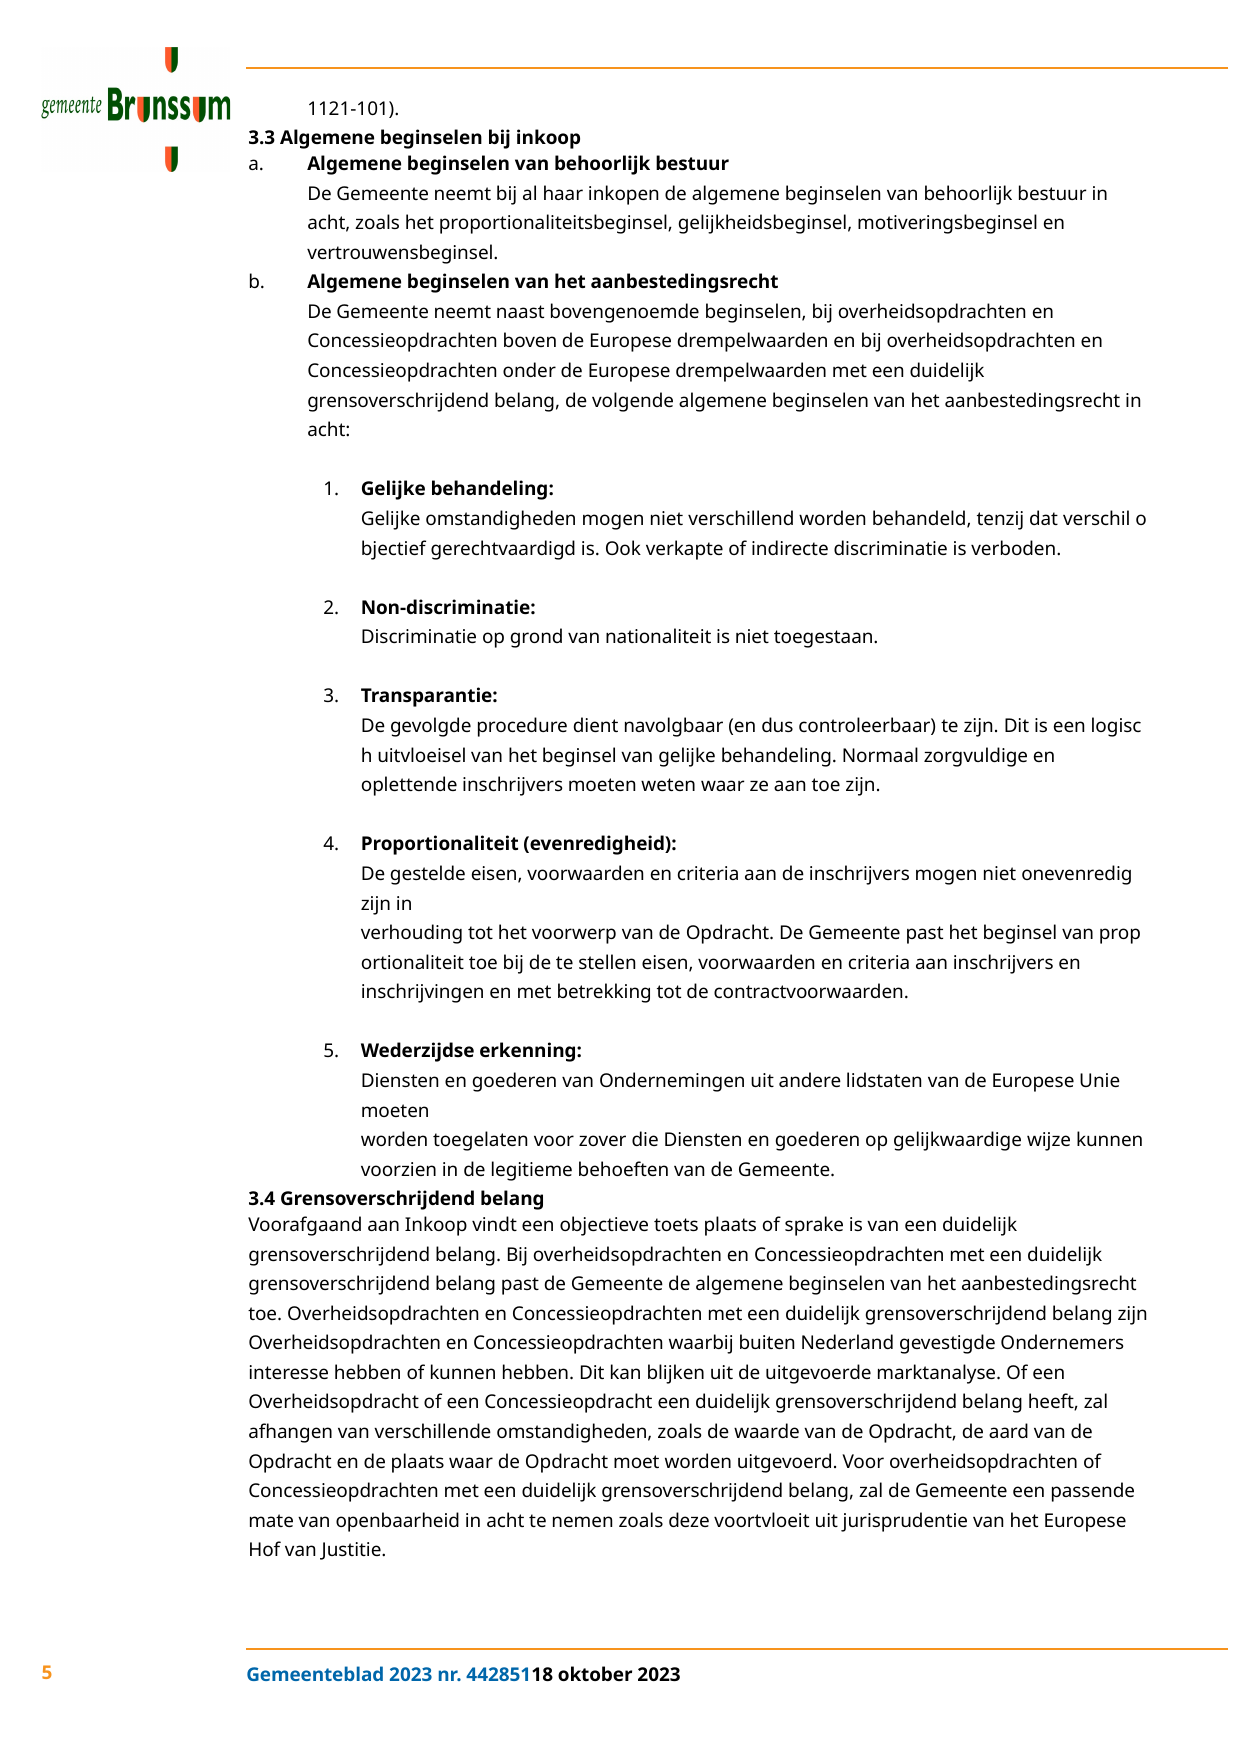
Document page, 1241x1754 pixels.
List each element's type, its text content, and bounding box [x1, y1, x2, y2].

list De gestelde eisen, voorwaarden en criteria aan de inschrijvers mogen niet onevenredig zijn in verhouding tot het voorwerp van de Opdracht. De Gemeente past het beginsel van proportionaliteit toe bij de te stellen eisen, voorwaarden en criteria aan inschrijvers en inschrijvingen en met betrekking tot de contractvoorwaarden. [323, 860, 1152, 1004]
list De Gemeente neemt bij al haar inkopen de algemene beginselen van behoorlijk bestuur in acht, zoals het proportionaliteitsbeginsel, gelijkheidsbeginsel, motiveringsbeginsel en vertrouwensbeginsel. [248, 180, 1152, 264]
list Non-discriminatie: [323, 594, 1152, 619]
list De Gemeente neemt naast bovengenoemde beginselen, bij overheidsopdrachten en Concessieopdrachten boven de Europese drempelwaarden en bij overheidsopdrachten en Concessieopdrachten onder de Europese drempelwaarden met een duidelijk grensoverschrijdend belang, de volgende algemene beginselen van het aanbestedingsrecht in acht: [248, 298, 1152, 442]
list Wederzijdse erkenning: [323, 1038, 1152, 1063]
list De gevolgde procedure dient navolgbaar (en dus controleerbaar) te zijn. Dit is een logisch uitvloeisel van het beginsel van gelijke behandeling. Normaal zorgvuldige en oplettende inschrijvers moeten weten waar ze aan toe zijn. [323, 712, 1152, 797]
list Diensten en goederen van Ondernemingen uit andere lidstaten van de Europese Unie moeten worden toegelaten voor zover die Diensten en goederen op gelijkwaardige wijze kunnen voorzien in de legitieme behoeften van de Gemeente. [323, 1067, 1152, 1182]
list Algemene beginselen van behoorlijk bestuur [248, 150, 1152, 176]
text 3.4 Grensoverschrijdend belang [248, 1186, 1152, 1211]
list Discriminatie op grond van nationaliteit is niet toegestaan. [323, 623, 1152, 649]
list Transparantie: [323, 683, 1152, 708]
text Voorafgaand aan Inkoop vindt een objectieve toets plaats of sprake is van een duidelijk grensoverschrijdend belang. Bij overheidsopdrachten en Concessieopdrachten met een duidelijk grensoverschrijdend belang past de Gemeente de algemene beginselen van het aanbestedingsrecht toe. Overheidsopdrachten en Concessieopdrachten met een duidelijk grensoverschrijdend belang zijn Overheidsopdrachten en Concessieopdrachten waarbij buiten Nederland gevestigde Ondernemers interesse hebben of kunnen hebben. Dit kan blijken uit de uitgevoerde marktanalyse. Of een Overheidsopdracht of een Concessieopdracht een duidelijk grensoverschrijdend belang heeft, zal afhangen van verschillende omstandigheden, zoals de waarde van de Opdracht, de aard van de Opdracht en de plaats waar de Opdracht moet worden uitgevoerd. Voor overheidsopdrachten of Concessieopdrachten met een duidelijk grensoverschrijdend belang, zal de Gemeente een passende mate van openbaarheid in acht te nemen zoals deze voortvloeit uit jurisprudentie van het Europese Hof van Justitie. [248, 1211, 1152, 1562]
list 1121-101). [248, 95, 1152, 121]
list Algemene beginselen van het aanbestedingsrecht [248, 268, 1152, 294]
picture [41, 47, 231, 172]
text 3.3 Algemene beginselen bij inkoop [248, 124, 1152, 150]
list Gelijke behandeling: [323, 476, 1152, 501]
list Proportionaliteit (evenredigheid): [323, 831, 1152, 856]
list Gelijke omstandigheden mogen niet verschillend worden behandeld, tenzij dat verschil objectief gerechtvaardigd is. Ook verkapte of indirecte discriminatie is verboden. [323, 505, 1152, 560]
